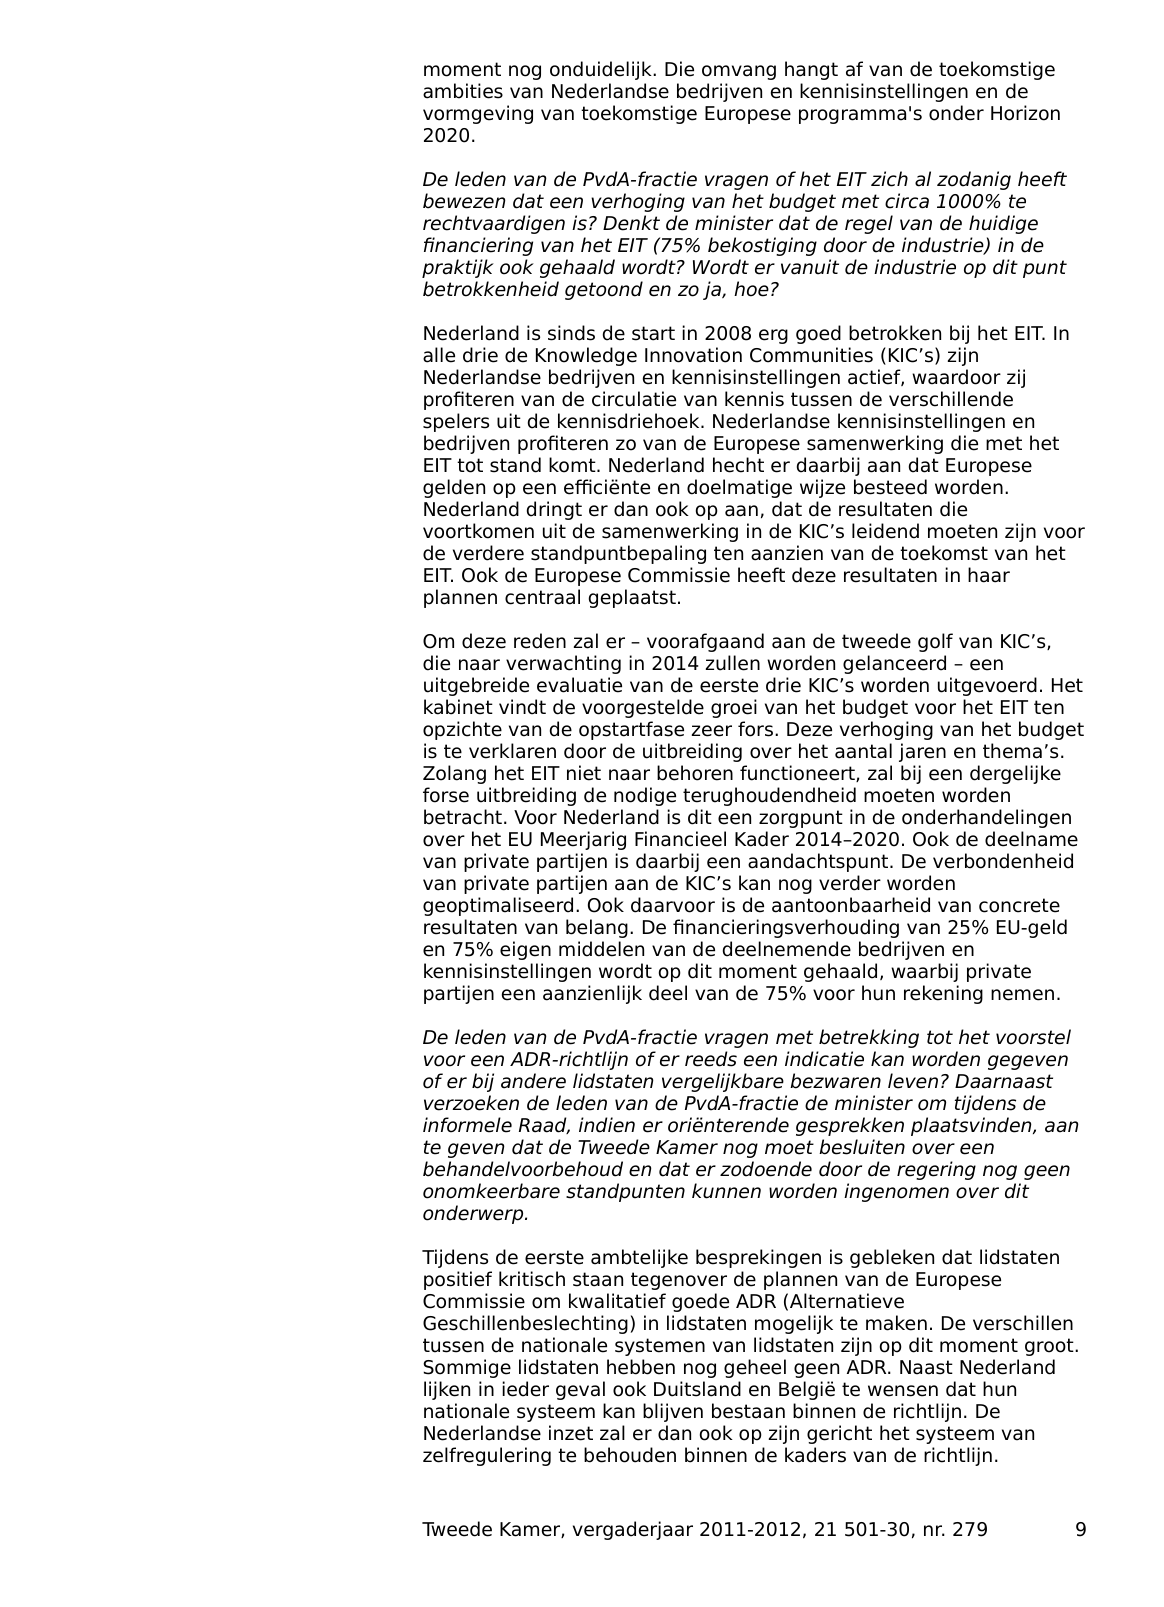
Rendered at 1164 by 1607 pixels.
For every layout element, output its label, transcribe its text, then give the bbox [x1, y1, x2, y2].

text moment nog onduidelijk. Die omvang hangt af van de toekomstige ambities van Nederlandse bedrijven en kennisinstellingen en de vormgeving van toekomstige Europese programma's onder Horizon 2020. [422, 59, 1087, 147]
text De leden van de PvdA-fractie vragen met betrekking tot het voorstel voor een ADR-richtlijn of er reeds een indicatie kan worden gegeven of er bij andere lidstaten vergelijkbare bezwaren leven? Daarnaast verzoeken de leden van de PvdA-fractie de minister om tijdens de informele Raad, indien er oriënterende gesprekken plaatsvinden, aan te geven dat de Tweede Kamer nog moet besluiten over een behandelvoorbehoud en dat er zodoende door de regering nog geen onomkeerbare standpunten kunnen worden ingenomen over dit onderwerp. [422, 1027, 1087, 1225]
text Om deze reden zal er – voorafgaand aan de tweede golf van KIC’s, die naar verwachting in 2014 zullen worden gelanceerd – een uitgebreide evaluatie van de eerste drie KIC’s worden uitgevoerd. Het kabinet vindt de voorgestelde groei van het budget voor het EIT ten opzichte van de opstartfase zeer fors. Deze verhoging van het budget is te verklaren door de uitbreiding over het aantal jaren en thema’s. Zolang het EIT niet naar behoren functioneert, zal bij een dergelijke forse uitbreiding de nodige terughoudendheid moeten worden betracht. Voor Nederland is dit een zorgpunt in de onderhandelingen over het EU Meerjarig Financieel Kader 2014–2020. Ook de deelname van private partijen is daarbij een aandachtspunt. De verbondenheid van private partijen aan de KIC’s kan nog verder worden geoptimaliseerd. Ook daarvoor is de aantoonbaarheid van concrete resultaten van belang. De financieringsverhouding van 25% EU-geld en 75% eigen middelen van de deelnemende bedrijven en kennisinstellingen wordt op dit moment gehaald, waarbij private partijen een aanzienlijk deel van de 75% voor hun rekening nemen. [422, 631, 1087, 1005]
text Nederland is sinds de start in 2008 erg goed betrokken bij het EIT. In alle drie de Knowledge Innovation Communities (KIC’s) zijn Nederlandse bedrijven en kennisinstellingen actief, waardoor zij profiteren van de circulatie van kennis tussen de verschillende spelers uit de kennisdriehoek. Nederlandse kennisinstellingen en bedrijven profiteren zo van de Europese samenwerking die met het EIT tot stand komt. Nederland hecht er daarbij aan dat Europese gelden op een efficiënte en doelmatige wijze besteed worden. Nederland dringt er dan ook op aan, dat de resultaten die voortkomen uit de samenwerking in de KIC’s leidend moeten zijn voor de verdere standpuntbepaling ten aanzien van de toekomst van het EIT. Ook de Europese Commissie heeft deze resultaten in haar plannen centraal geplaatst. [422, 323, 1087, 609]
text De leden van de PvdA-fractie vragen of het EIT zich al zodanig heeft bewezen dat een verhoging van het budget met circa 1000% te rechtvaardigen is? Denkt de minister dat de regel van de huidige financiering van het EIT (75% bekostiging door de industrie) in de praktijk ook gehaald wordt? Wordt er vanuit de industrie op dit punt betrokkenheid getoond en zo ja, hoe? [422, 169, 1087, 301]
text Tijdens de eerste ambtelijke besprekingen is gebleken dat lidstaten positief kritisch staan tegenover de plannen van de Europese Commissie om kwalitatief goede ADR (Alternatieve Geschillenbeslechting) in lidstaten mogelijk te maken. De verschillen tussen de nationale systemen van lidstaten zijn op dit moment groot. Sommige lidstaten hebben nog geheel geen ADR. Naast Nederland lijken in ieder geval ook Duitsland en België te wensen dat hun nationale systeem kan blijven bestaan binnen de richtlijn. De Nederlandse inzet zal er dan ook op zijn gericht het systeem van zelfregulering te behouden binnen de kaders van de richtlijn. [422, 1247, 1087, 1467]
